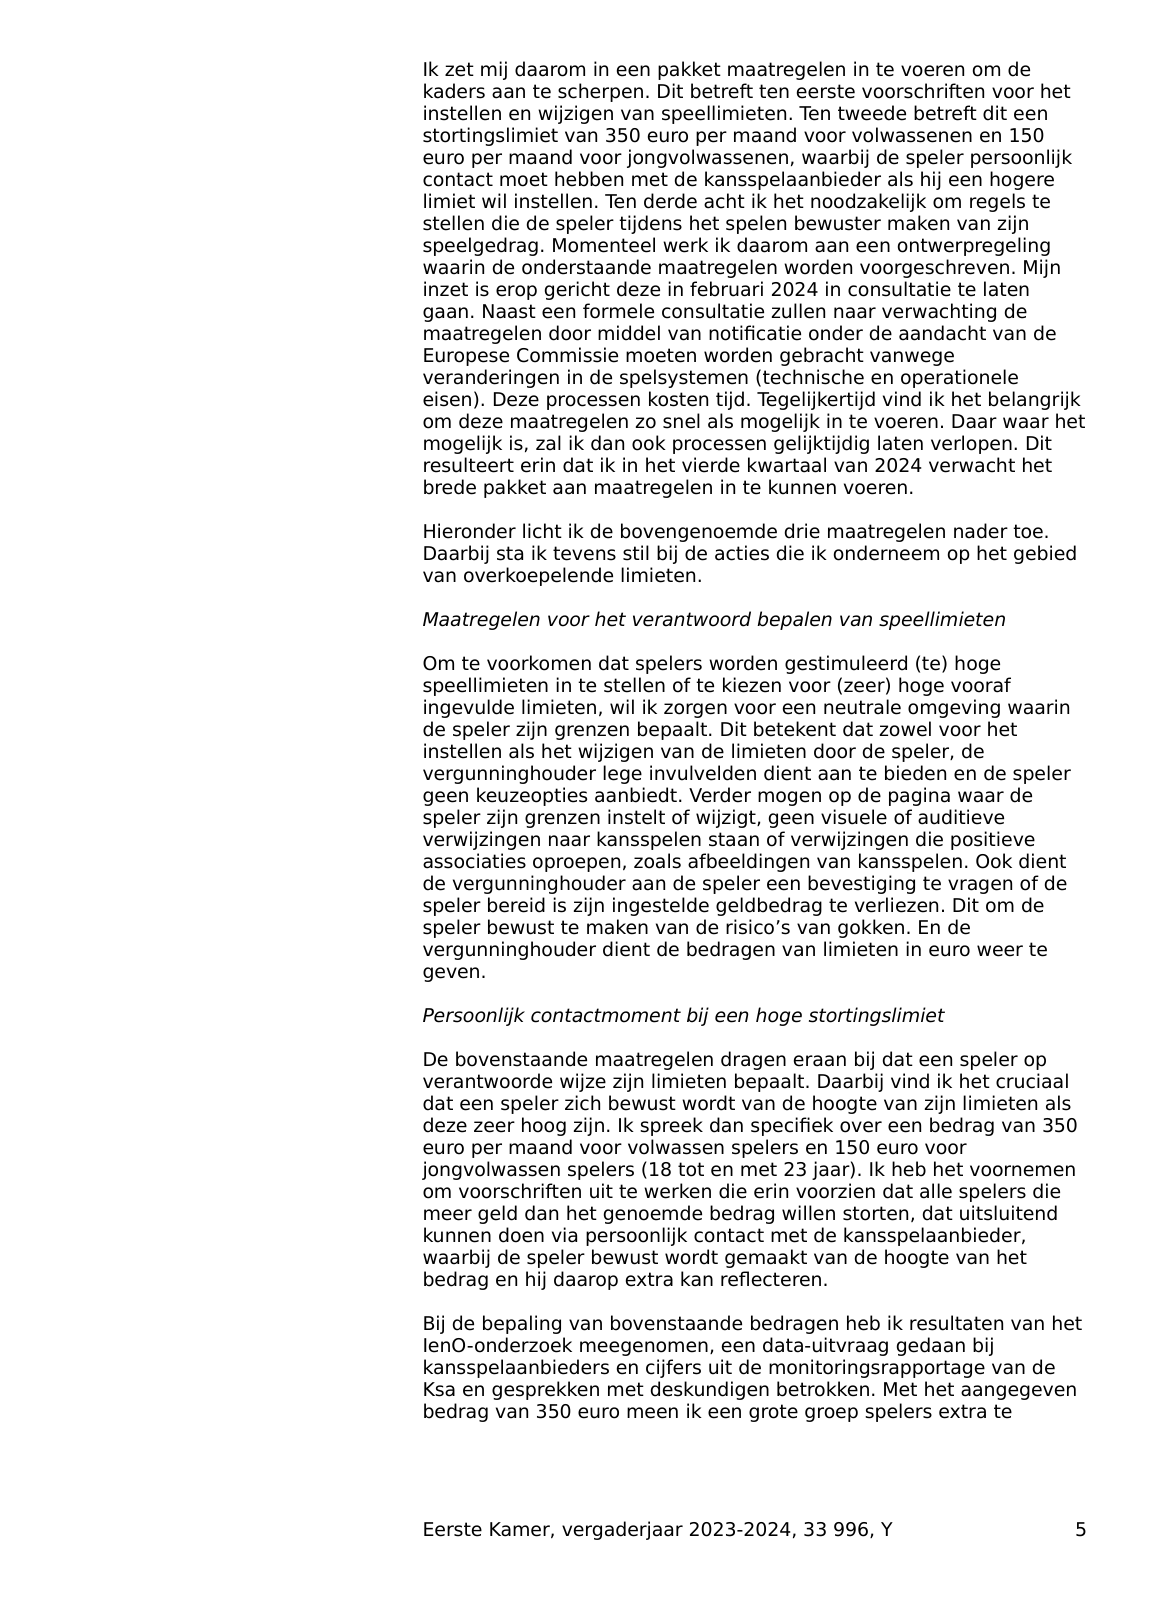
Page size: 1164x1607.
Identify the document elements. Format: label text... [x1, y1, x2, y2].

text Ik zet mij daarom in een pakket maatregelen in te voeren om de kaders aan te scherpen. Dit betreft ten eerste voorschriften voor het instellen en wijzigen van speellimieten. Ten tweede betreft dit een stortingslimiet van 350 euro per maand voor volwassenen en 150 euro per maand voor jongvolwassenen, waarbij de speler persoonlijk contact moet hebben met de kansspelaanbieder als hij een hogere limiet wil instellen. Ten derde acht ik het noodzakelijk om regels te stellen die de speler tijdens het spelen bewuster maken van zijn speelgedrag. Momenteel werk ik daarom aan een ontwerpregeling waarin de onderstaande maatregelen worden voorgeschreven. Mijn inzet is erop gericht deze in februari 2024 in consultatie te laten gaan. Naast een formele consultatie zullen naar verwachting de maatregelen door middel van notificatie onder de aandacht van de Europese Commissie moeten worden gebracht vanwege veranderingen in de spelsystemen (technische en operationele eisen). Deze processen kosten tijd. Tegelijkertijd vind ik het belangrijk om deze maatregelen zo snel als mogelijk in te voeren. Daar waar het mogelijk is, zal ik dan ook processen gelijktijdig laten verlopen. Dit resulteert erin dat ik in het vierde kwartaal van 2024 verwacht het brede pakket aan maatregelen in te kunnen voeren. [422, 59, 1087, 499]
text Hieronder licht ik de bovengenoemde drie maatregelen nader toe. Daarbij sta ik tevens stil bij de acties die ik onderneem op het gebied van overkoepelende limieten. [422, 521, 1087, 587]
subtitle Maatregelen voor het verantwoord bepalen van speellimieten [422, 609, 1087, 631]
text Om te voorkomen dat spelers worden gestimuleerd (te) hoge speellimieten in te stellen of te kiezen voor (zeer) hoge vooraf ingevulde limieten, wil ik zorgen voor een neutrale omgeving waarin de speler zijn grenzen bepaalt. Dit betekent dat zowel voor het instellen als het wijzigen van de limieten door de speler, de vergunninghouder lege invulvelden dient aan te bieden en de speler geen keuzeopties aanbiedt. Verder mogen op de pagina waar de speler zijn grenzen instelt of wijzigt, geen visuele of auditieve verwijzingen naar kansspelen staan of verwijzingen die positieve associaties oproepen, zoals afbeeldingen van kansspelen. Ook dient de vergunninghouder aan de speler een bevestiging te vragen of de speler bereid is zijn ingestelde geldbedrag te verliezen. Dit om de speler bewust te maken van de risico’s van gokken. En de vergunninghouder dient de bedragen van limieten in euro weer te geven. [422, 653, 1087, 983]
text Bij de bepaling van bovenstaande bedragen heb ik resultaten van het IenO-onderzoek meegenomen, een data-uitvraag gedaan bij kansspelaanbieders en cijfers uit de monitoringsrapportage van de Ksa en gesprekken met deskundigen betrokken. Met het aangegeven bedrag van 350 euro meen ik een grote groep spelers extra te [422, 1313, 1087, 1423]
subtitle Persoonlijk contactmoment bij een hoge stortingslimiet [422, 1005, 1087, 1027]
text De bovenstaande maatregelen dragen eraan bij dat een speler op verantwoorde wijze zijn limieten bepaalt. Daarbij vind ik het cruciaal dat een speler zich bewust wordt van de hoogte van zijn limieten als deze zeer hoog zijn. Ik spreek dan specifiek over een bedrag van 350 euro per maand voor volwassen spelers en 150 euro voor jongvolwassen spelers (18 tot en met 23 jaar). Ik heb het voornemen om voorschriften uit te werken die erin voorzien dat alle spelers die meer geld dan het genoemde bedrag willen storten, dat uitsluitend kunnen doen via persoonlijk contact met de kansspelaanbieder, waarbij de speler bewust wordt gemaakt van de hoogte van het bedrag en hij daarop extra kan reflecteren. [422, 1049, 1087, 1291]
